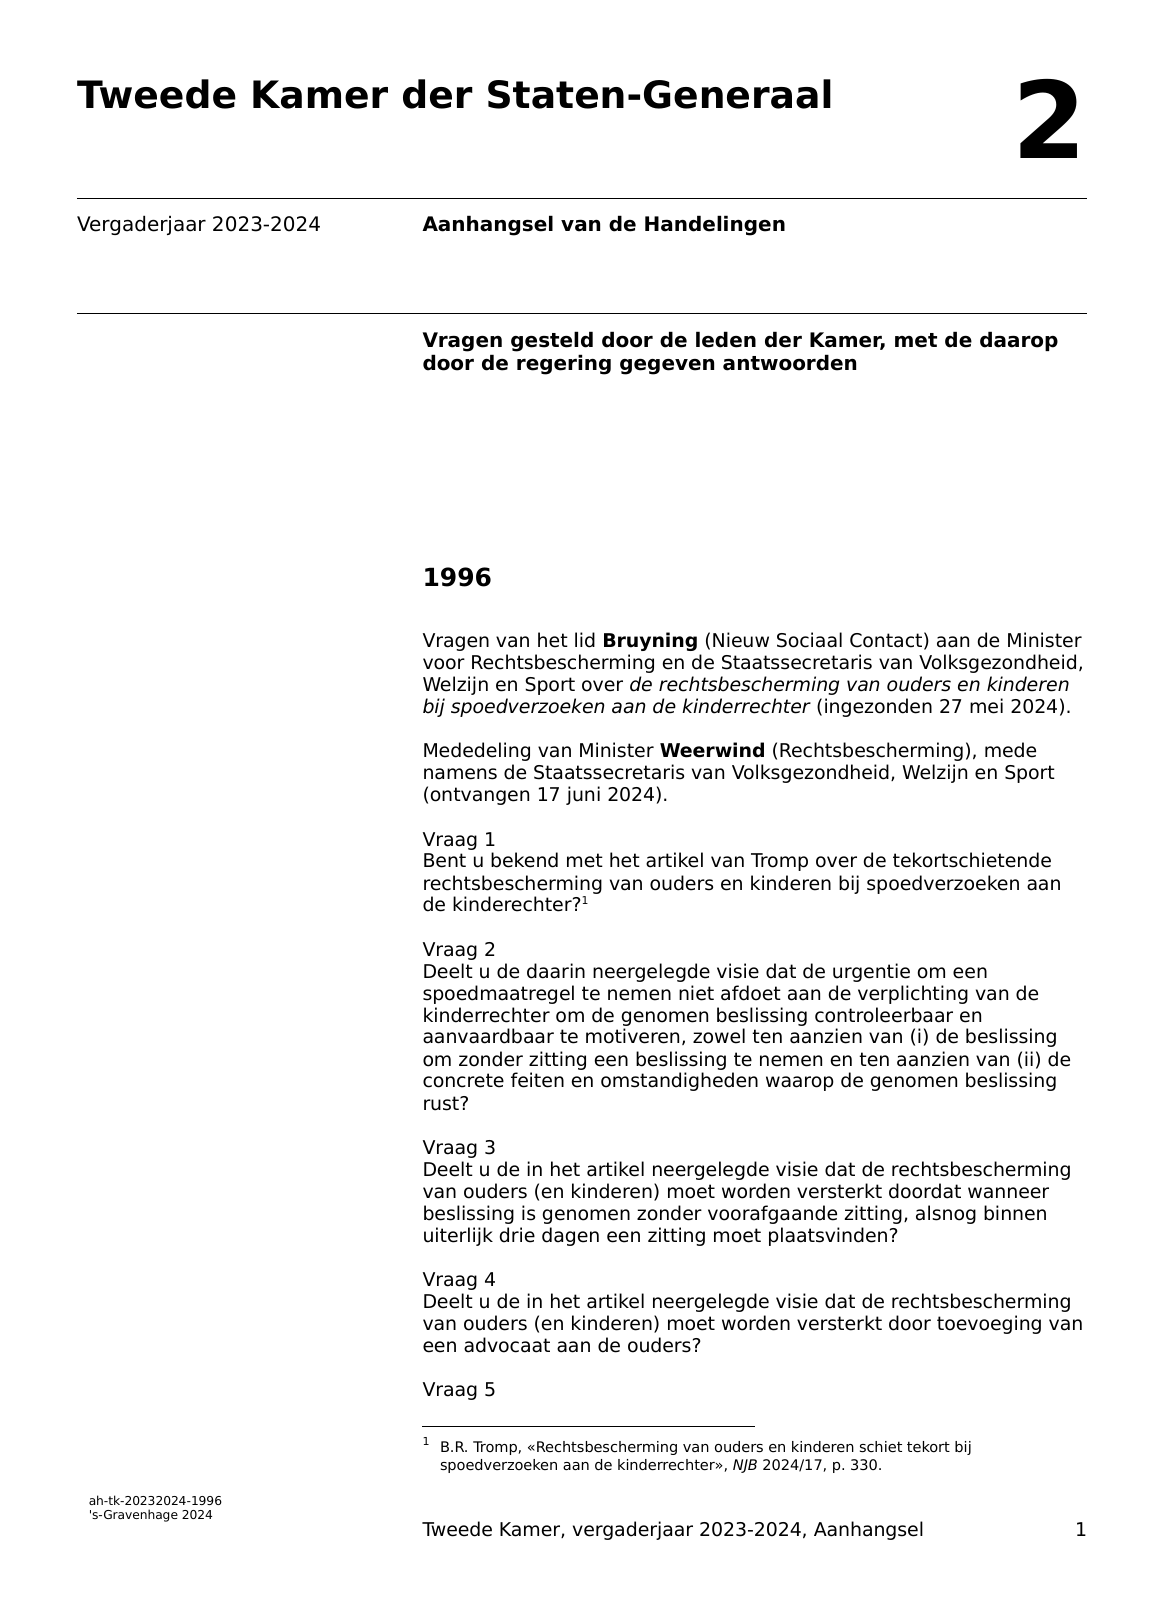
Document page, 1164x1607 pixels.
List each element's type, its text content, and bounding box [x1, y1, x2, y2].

table_cell Aanhangsel van de Handelingen [422, 199, 1087, 313]
text Deelt u de daarin neergelegde visie dat de urgentie om een spoedmaatregel te nemen niet afdoet aan de verplichting van de kinderrechter om de genomen beslissing controleerbaar en aanvaardbaar te motiveren, zowel ten aanzien van (i) de beslissing om zonder zitting een beslissing te nemen en ten aanzien van (ii) de concrete feiten en omstandigheden waarop de genomen beslissing rust? [422, 961, 1087, 1114]
table_cell Vergaderjaar 2023-2024 [77, 199, 422, 313]
text Vraag 2 [422, 938, 1087, 961]
text 's-Gravenhage 2024 [88, 1508, 323, 1522]
text Bent u bekend met het artikel van Tromp over de tekortschietende rechtsbescherming van ouders en kinderen bij spoedverzoeken aan de kinderechter? [422, 850, 1087, 916]
table_cell Vragen gesteld door de leden der Kamer, met de daarop door de regering gegeven antwoorden [422, 314, 1087, 375]
text Vraag 1 [422, 828, 1087, 850]
text Deelt u de in het artikel neergelegde visie dat de rechtsbescherming van ouders (en kinderen) moet worden versterkt door toevoeging van een advocaat aan de ouders? [422, 1291, 1087, 1357]
text ah-tk-20232024-1996 [88, 1494, 323, 1508]
text Vragen van het lid Bruyning (Nieuw Sociaal Contact) aan de Minister voor Rechtsbescherming en de Staatssecretaris van Volksgezondheid, Welzijn en Sport over de rechtsbescherming van ouders en kinderen bij spoedverzoeken aan de kinderrechter (ingezonden 27 mei 2024). [422, 630, 1087, 718]
text Vraag 4 [422, 1269, 1087, 1291]
table_header Tweede Kamer der Staten-Generaal [77, 59, 886, 198]
text B.R. Tromp, «Rechtsbescherming van ouders en kinderen schiet tekort bij spoedverzoeken aan de kinderrechter», NJB 2024/17, p. 330. [422, 1435, 1087, 1474]
table_header 2 [886, 59, 1087, 198]
text Vraag 5 [422, 1379, 1087, 1401]
text 1996 [422, 563, 1087, 592]
text Deelt u de in het artikel neergelegde visie dat de rechtsbescherming van ouders (en kinderen) moet worden versterkt doordat wanneer beslissing is genomen zonder voorafgaande zitting, alsnog binnen uiterlijk drie dagen een zitting moet plaatsvinden? [422, 1158, 1087, 1246]
text Vraag 3 [422, 1137, 1087, 1158]
table_cell [77, 314, 422, 375]
text Mededeling van Minister Weerwind (Rechtsbescherming), mede namens de Staatssecretaris van Volksgezondheid, Welzijn en Sport (ontvangen 17 juni 2024). [422, 740, 1087, 806]
